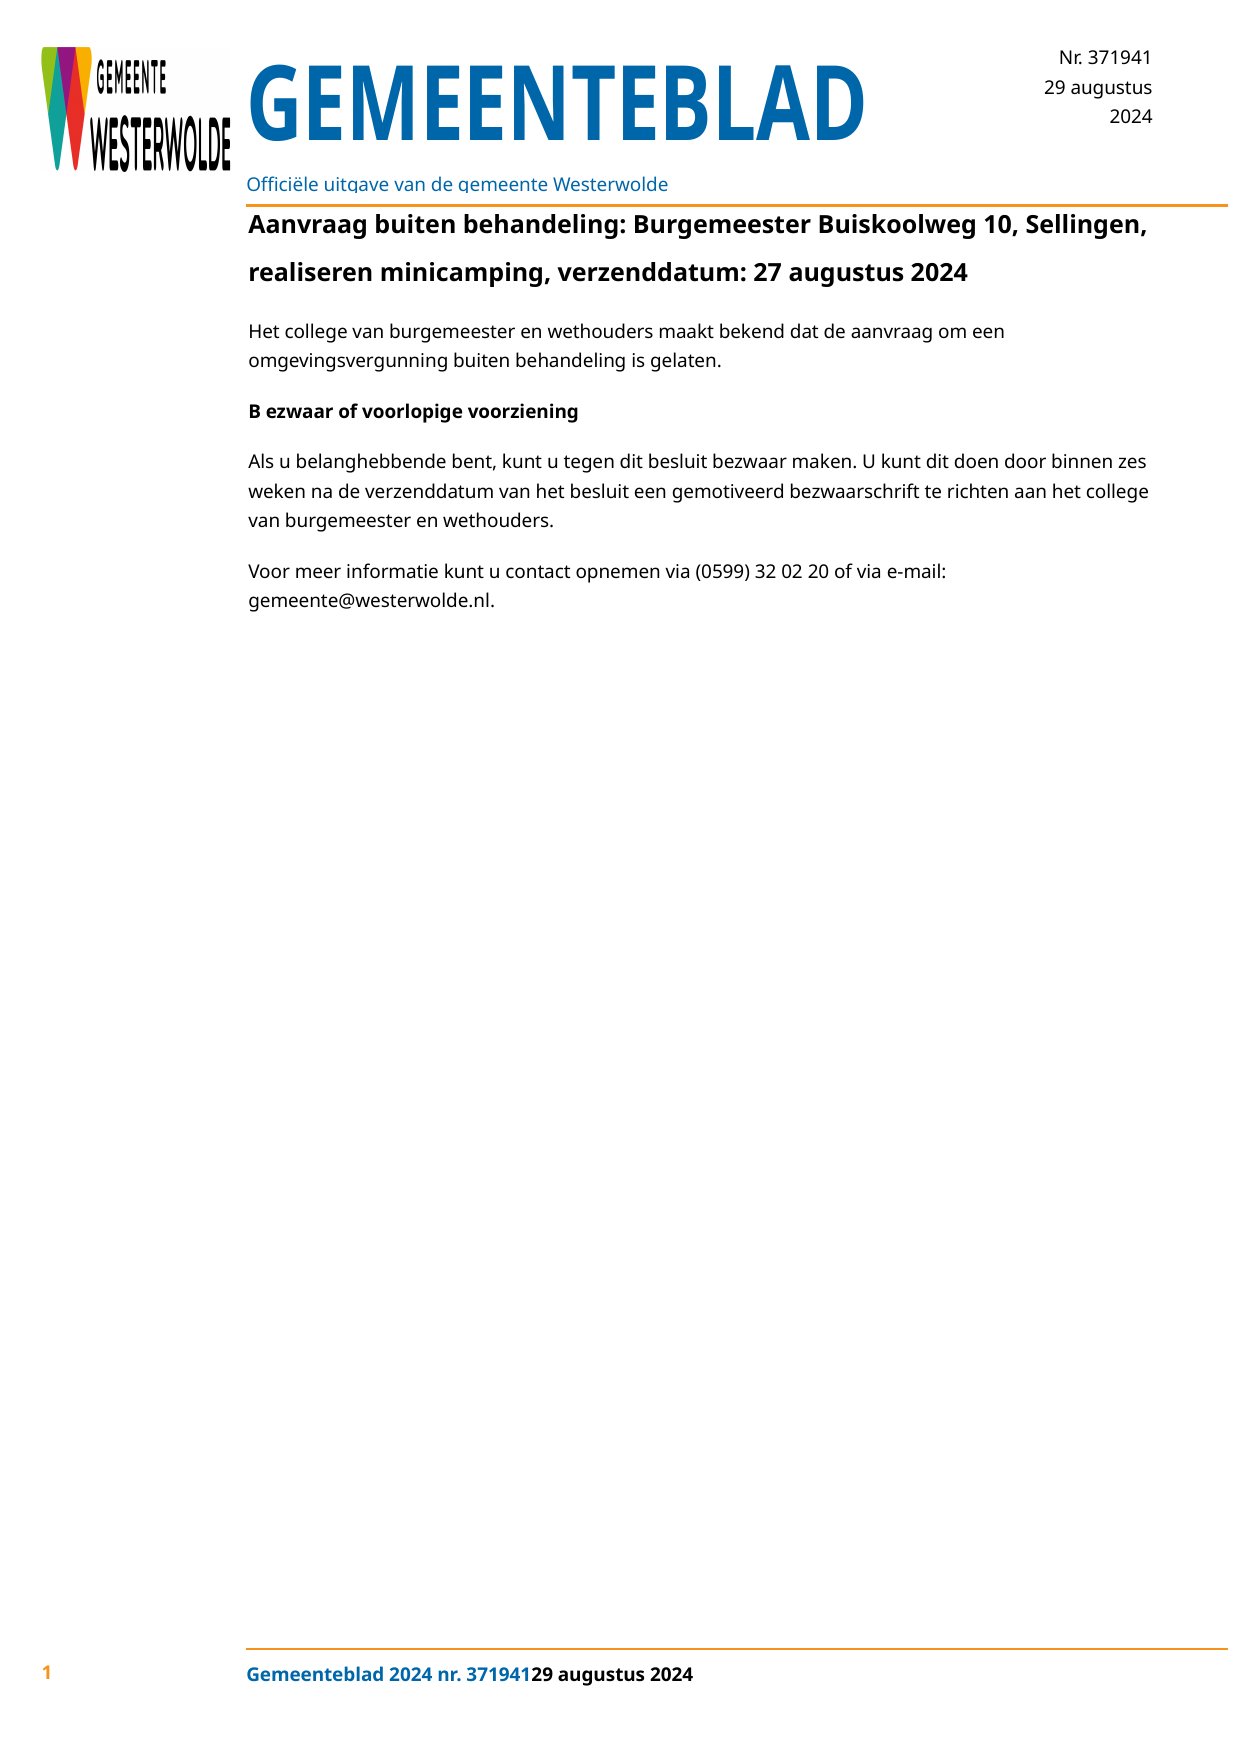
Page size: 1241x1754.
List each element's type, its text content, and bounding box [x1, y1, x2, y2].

text Als u belanghebbende bent, kunt u tegen dit besluit bezwaar maken. U kunt dit doen door binnen zes weken na de verzenddatum van het besluit een gemotiveerd bezwaarschrift te richten aan het college van burgemeester en wethouders. [248, 448, 1152, 533]
text Voor meer informatie kunt u contact opnemen via (0599) 32 02 20 of via e-mail: gemeente@westerwolde.nl. [248, 558, 1152, 613]
text Aanvraag buiten behandeling: Burgemeester Buiskoolweg 10, Sellingen, realiseren minicamping, verzenddatum: 27 augustus 2024 [248, 207, 1152, 288]
picture [41, 47, 231, 172]
text Het college van burgemeester en wethouders maakt bekend dat de aanvraag om een omgevingsvergunning buiten behandeling is gelaten. [248, 318, 1152, 373]
text B ezwaar of voorlopige voorziening [248, 398, 1152, 424]
